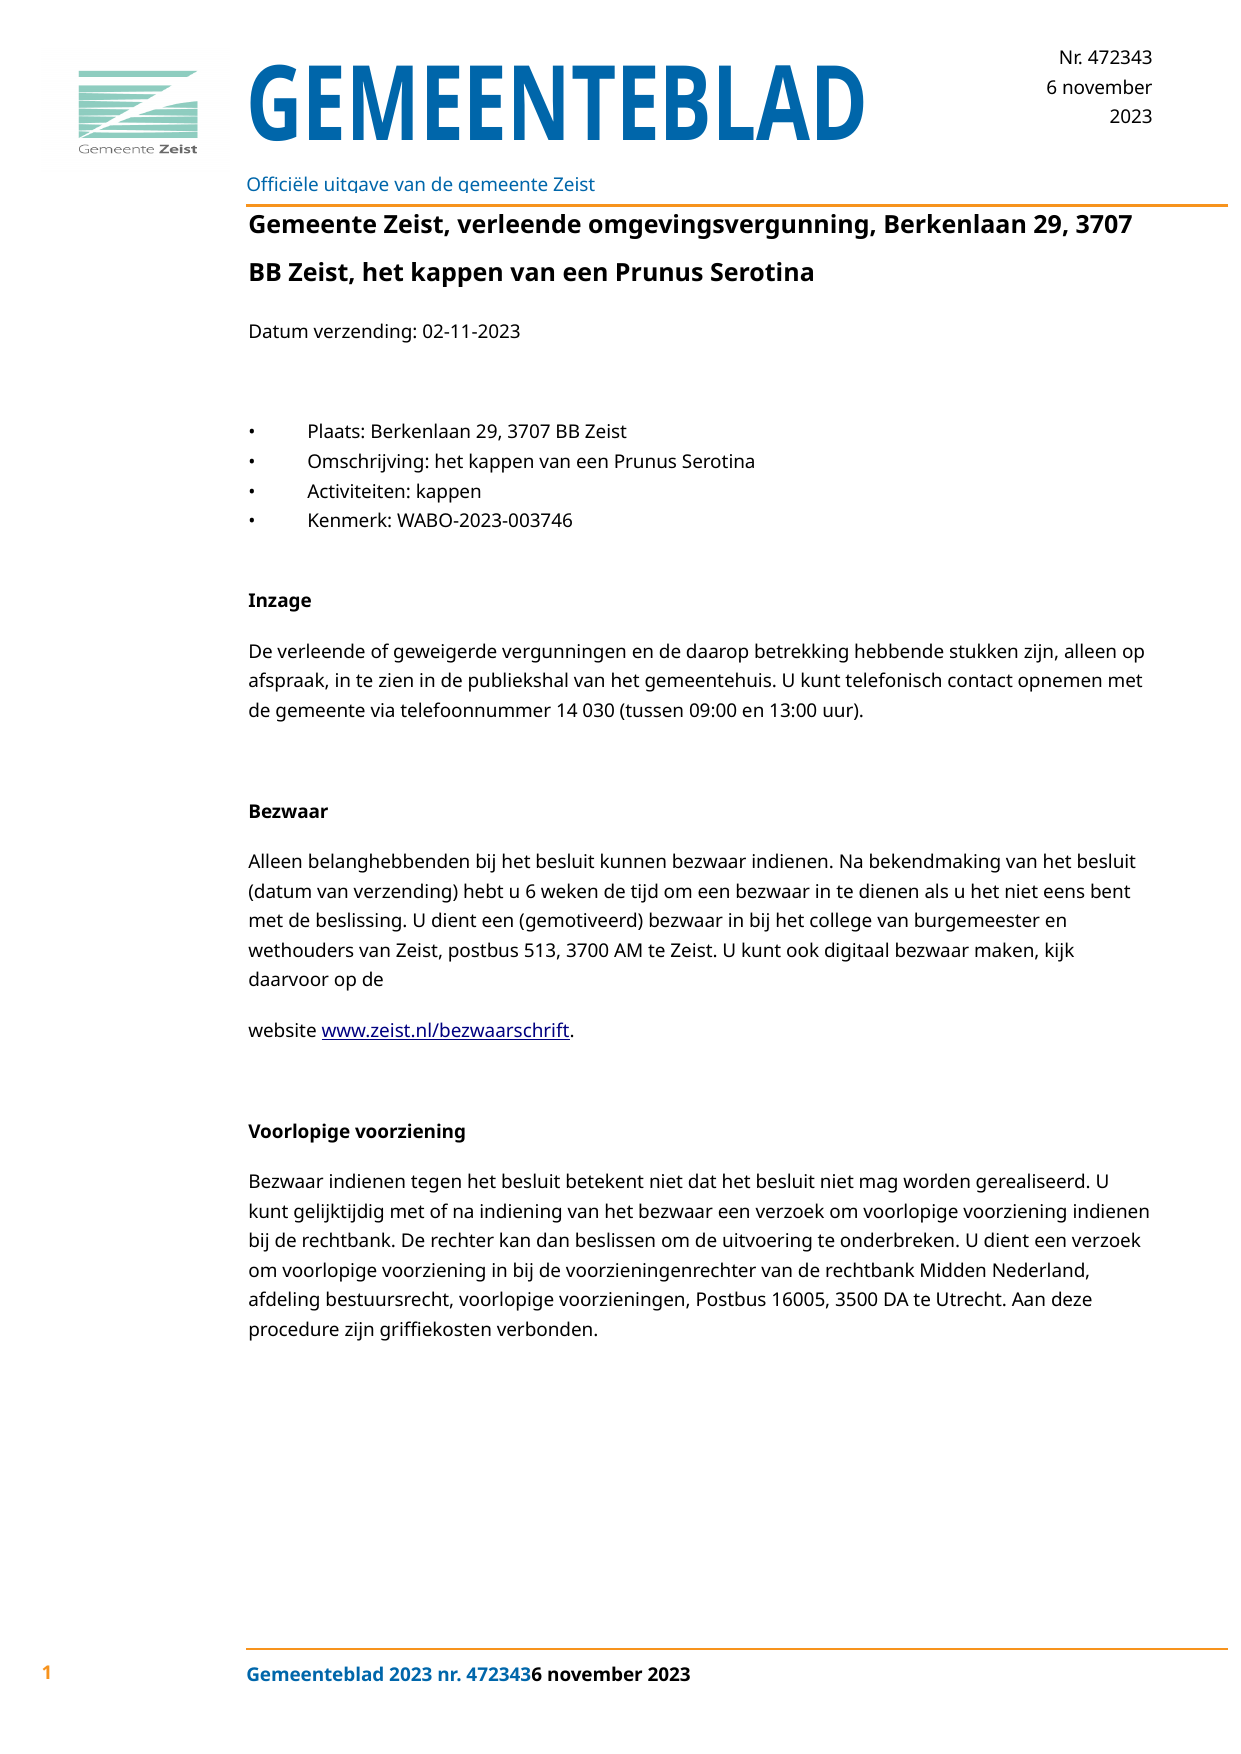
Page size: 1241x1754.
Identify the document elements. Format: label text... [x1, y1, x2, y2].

text Bezwaar [248, 798, 1152, 824]
text Inzage [248, 587, 1152, 613]
text De verleende of geweigerde vergunningen en de daarop betrekking hebbende stukken zijn, alleen op afspraak, in te zien in de publiekshal van het gemeentehuis. U kunt telefonisch contact opnemen met de gemeente via telefoonnummer 14 030 (tussen 09:00 en 13:00 uur). [248, 638, 1152, 723]
list Kenmerk: WABO-2023-003746 [248, 507, 1152, 533]
text Voorlopige voorziening [248, 1118, 1152, 1144]
list Plaats: Berkenlaan 29, 3707 BB Zeist [248, 419, 1152, 444]
text Bezwaar indienen tegen het besluit betekent niet dat het besluit niet mag worden gerealiseerd. U kunt gelijktijdig met of na indiening van het bezwaar een verzoek om voorlopige voorziening indienen bij de rechtbank. De rechter kan dan beslissen om de uitvoering te onderbreken. U dient een verzoek om voorlopige voorziening in bij de voorzieningenrechter van de rechtbank Midden Nederland, afdeling bestuursrecht, voorlopige voorzieningen, Postbus 16005, 3500 DA te Utrecht. Aan deze procedure zijn griffiekosten verbonden. [248, 1168, 1152, 1342]
list Activiteiten: kappen [248, 478, 1152, 504]
text website www.zeist.nl/bezwaarschrift. [248, 1017, 1152, 1043]
text Gemeente Zeist, verleende omgevingsvergunning, Berkenlaan 29, 3707 BB Zeist, het kappen van een Prunus Serotina [248, 207, 1152, 288]
text Alleen belanghebbenden bij het besluit kunnen bezwaar indienen. Na bekendmaking van het besluit (datum van verzending) hebt u 6 weken de tijd om een bezwaar in te dienen als u het niet eens bent met de beslissing. U dient een (gemotiveerd) bezwaar in bij het college van burgemeester en wethouders van Zeist, postbus 513, 3700 AM te Zeist. U kunt ook digitaal bezwaar maken, kijk daarvoor op de [248, 848, 1152, 992]
picture [41, 47, 231, 172]
text Datum verzending: 02-11-2023 [248, 318, 1152, 344]
list Omschrijving: het kappen van een Prunus Serotina [248, 448, 1152, 474]
